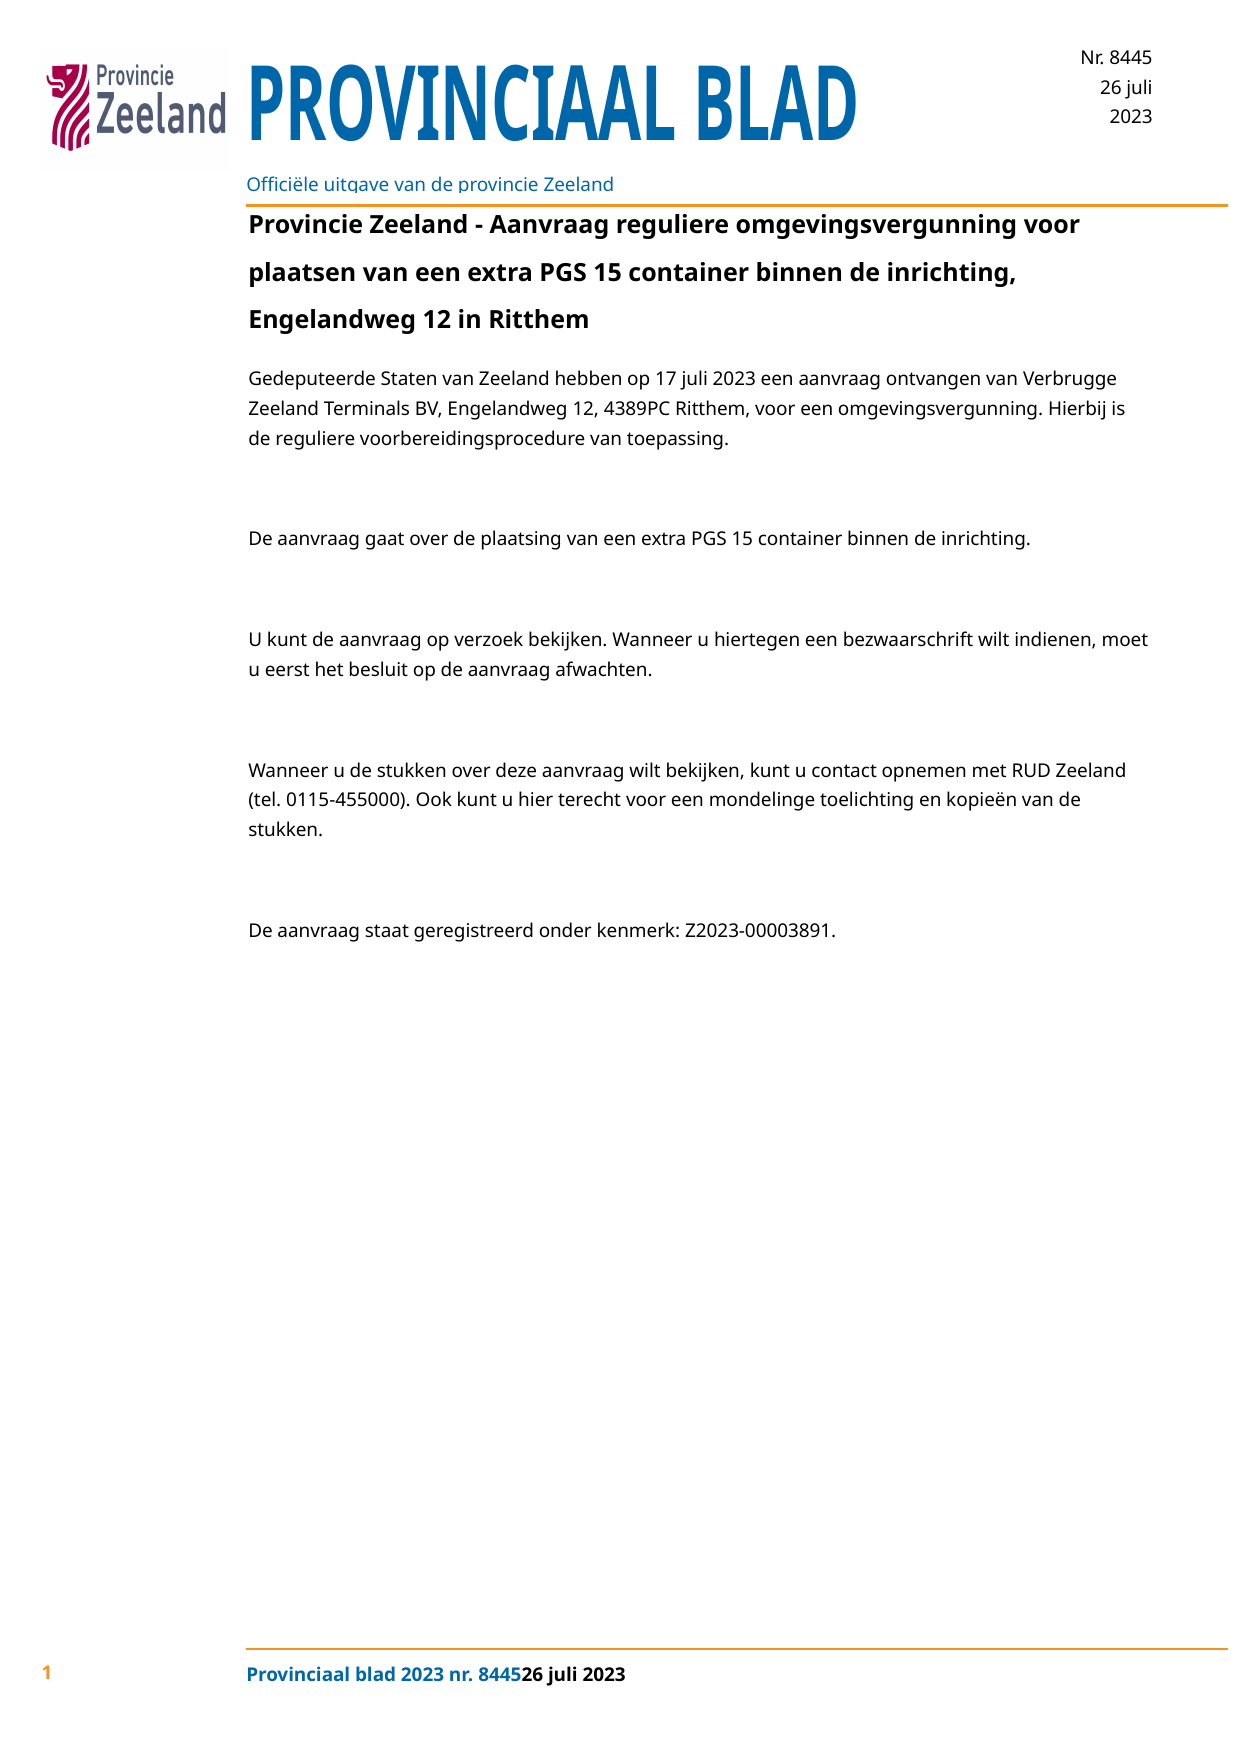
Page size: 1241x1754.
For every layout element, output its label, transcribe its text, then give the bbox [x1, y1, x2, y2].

text Wanneer u de stukken over deze aanvraag wilt bekijken, kunt u contact opnemen met RUD Zeeland (tel. 0115-455000). Ook kunt u hier terecht voor een mondelinge toelichting en kopieën van de stukken. [248, 757, 1152, 842]
picture [41, 47, 231, 172]
text De aanvraag staat geregistreerd onder kenmerk: Z2023-00003891. [248, 917, 1152, 942]
text U kunt de aanvraag op verzoek bekijken. Wanneer u hiertegen een bezwaarschrift wilt indienen, moet u eerst het besluit op de aanvraag afwachten. [248, 626, 1152, 682]
text Gedeputeerde Staten van Zeeland hebben op 17 juli 2023 een aanvraag ontvangen van Verbrugge Zeeland Terminals BV, Engelandweg 12, 4389PC Ritthem, voor een omgevingsvergunning. Hierbij is de reguliere voorbereidingsprocedure van toepassing. [248, 366, 1152, 450]
text De aanvraag gaat over de plaatsing van een extra PGS 15 container binnen de inrichting. [248, 526, 1152, 551]
text Provincie Zeeland - Aanvraag reguliere omgevingsvergunning voor plaatsen van een extra PGS 15 container binnen de inrichting, Engelandweg 12 in Ritthem [248, 207, 1152, 336]
